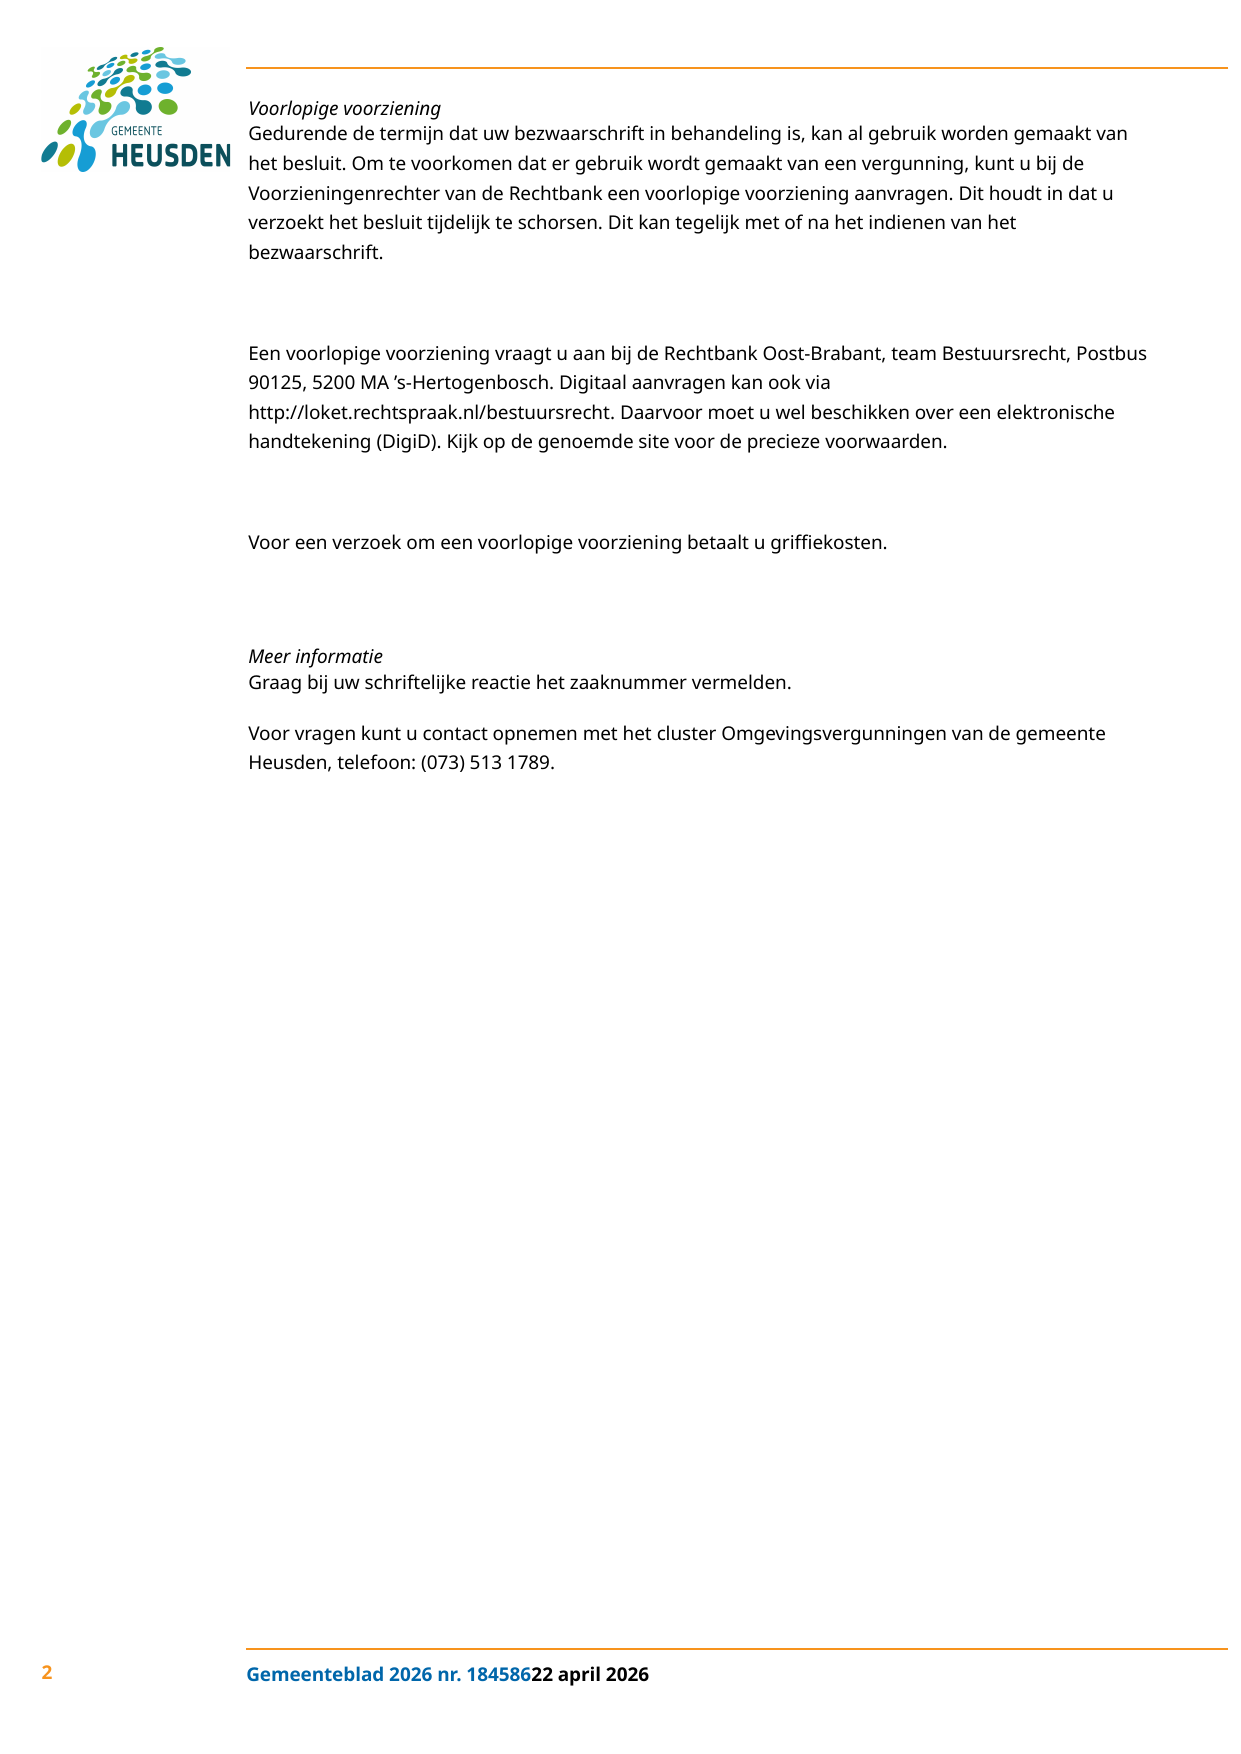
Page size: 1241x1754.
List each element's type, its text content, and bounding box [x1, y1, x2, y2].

text Voorlopige voorziening [248, 95, 1152, 121]
text Voor een verzoek om een voorlopige voorziening betaalt u griffiekosten. [248, 529, 1152, 555]
text Meer informatie [248, 644, 1152, 669]
text Een voorlopige voorziening vraagt u aan bij de Rechtbank Oost-Brabant, team Bestuursrecht, Postbus 90125, 5200 MA ’s-Hertogenbosch. Digitaal aanvragen kan ook via http://loket.rechtspraak.nl/bestuursrecht. Daarvoor moet u wel beschikken over een elektronische handtekening (DigiD). Kijk op de genoemde site voor de precieze voorwaarden. [248, 340, 1152, 454]
picture [41, 47, 231, 172]
text Gedurende de termijn dat uw bezwaarschrift in behandeling is, kan al gebruik worden gemaakt van het besluit. Om te voorkomen dat er gebruik wordt gemaakt van een vergunning, kunt u bij de Voorzieningenrechter van de Rechtbank een voorlopige voorziening aanvragen. Dit houdt in dat u verzoekt het besluit tijdelijk te schorsen. Dit kan tegelijk met of na het indienen van het bezwaarschrift. [248, 121, 1152, 264]
text Voor vragen kunt u contact opnemen met het cluster Omgevingsvergunningen van de gemeente Heusden, telefoon: (073) 513 1789. [248, 720, 1152, 775]
text Graag bij uw schriftelijke reactie het zaaknummer vermelden. [248, 669, 1152, 695]
